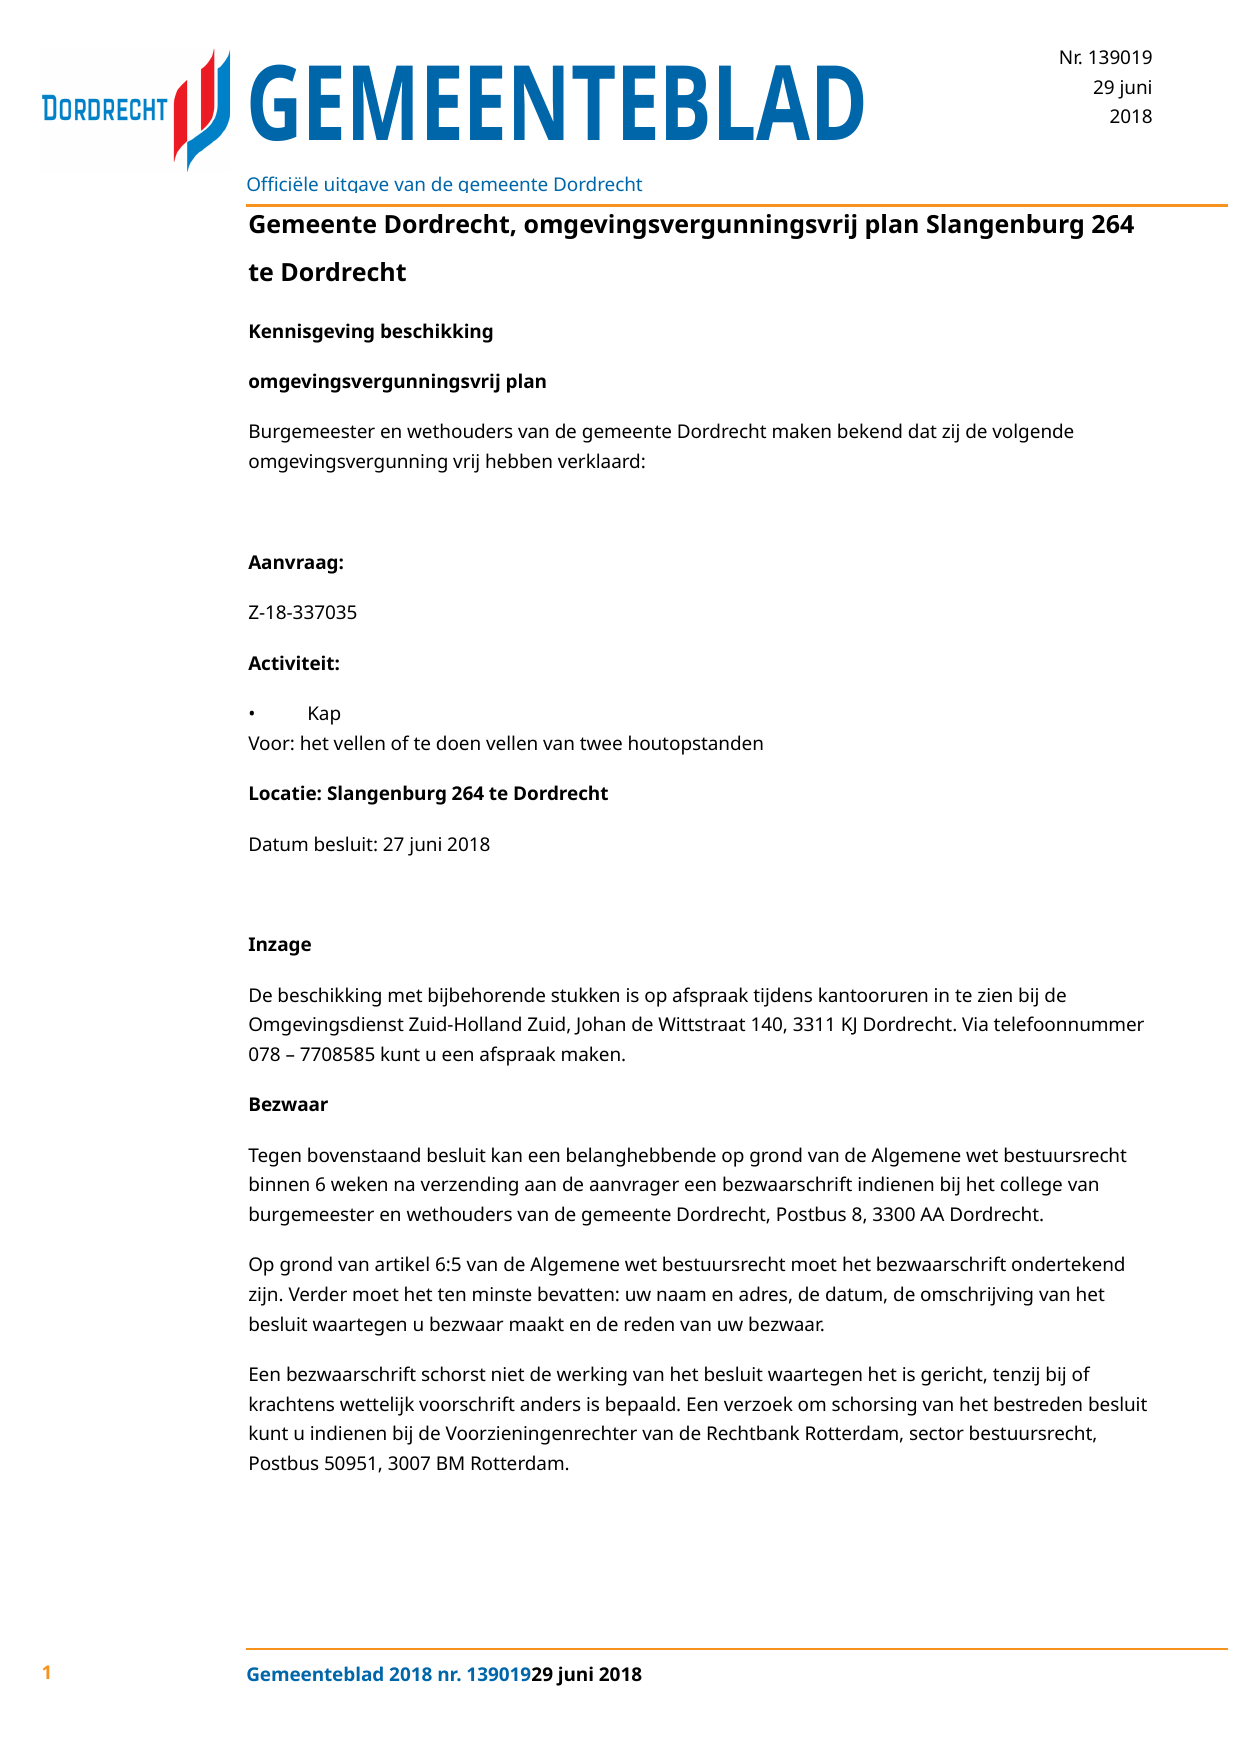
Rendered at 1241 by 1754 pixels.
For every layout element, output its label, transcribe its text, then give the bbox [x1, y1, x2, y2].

list Kap [248, 700, 1152, 726]
text Kennisgeving beschikking [248, 318, 1152, 344]
text De beschikking met bijbehorende stukken is op afspraak tijdens kantooruren in te zien bij de Omgevingsdienst Zuid-Holland Zuid, Johan de Wittstraat 140, 3311 KJ Dordrecht. Via telefoonnummer 078 – 7708585 kunt u een afspraak maken. [248, 982, 1152, 1067]
text Bezwaar [248, 1092, 1152, 1117]
text Z-18-337035 [248, 599, 1152, 625]
text Activiteit: [248, 650, 1152, 676]
text Tegen bovenstaand besluit kan een belanghebbende op grond van de Algemene wet bestuursrecht binnen 6 weken na verzending aan de aanvrager een bezwaarschrift indienen bij het college van burgemeester en wethouders van de gemeente Dordrecht, Postbus 8, 3300 AA Dordrecht. [248, 1142, 1152, 1227]
text Aanvraag: [248, 549, 1152, 575]
text Locatie: Slangenburg 264 te Dordrecht [248, 780, 1152, 806]
text Een bezwaarschrift schorst niet de werking van het besluit waartegen het is gericht, tenzij bij of krachtens wettelijk voorschrift anders is bepaald. Een verzoek om schorsing van het bestreden besluit kunt u indienen bij de Voorzieningenrechter van de Rechtbank Rotterdam, sector bestuursrecht, Postbus 50951, 3007 BM Rotterdam. [248, 1361, 1152, 1476]
text Burgemeester en wethouders van de gemeente Dordrecht maken bekend dat zij de volgende omgevingsvergunning vrij hebben verklaard: [248, 419, 1152, 474]
text Op grond van artikel 6:5 van de Algemene wet bestuursrecht moet het bezwaarschrift ondertekend zijn. Verder moet het ten minste bevatten: uw naam en adres, de datum, de omschrijving van het besluit waartegen u bezwaar maakt en de reden van uw bezwaar. [248, 1252, 1152, 1337]
text omgevingsvergunningsvrij plan [248, 368, 1152, 394]
picture [41, 47, 231, 172]
text Inzage [248, 932, 1152, 957]
text Gemeente Dordrecht, omgevingsvergunningsvrij plan Slangenburg 264 te Dordrecht [248, 207, 1152, 288]
text Datum besluit: 27 juni 2018 [248, 831, 1152, 857]
text Voor: het vellen of te doen vellen van twee houtopstanden [248, 730, 1152, 756]
